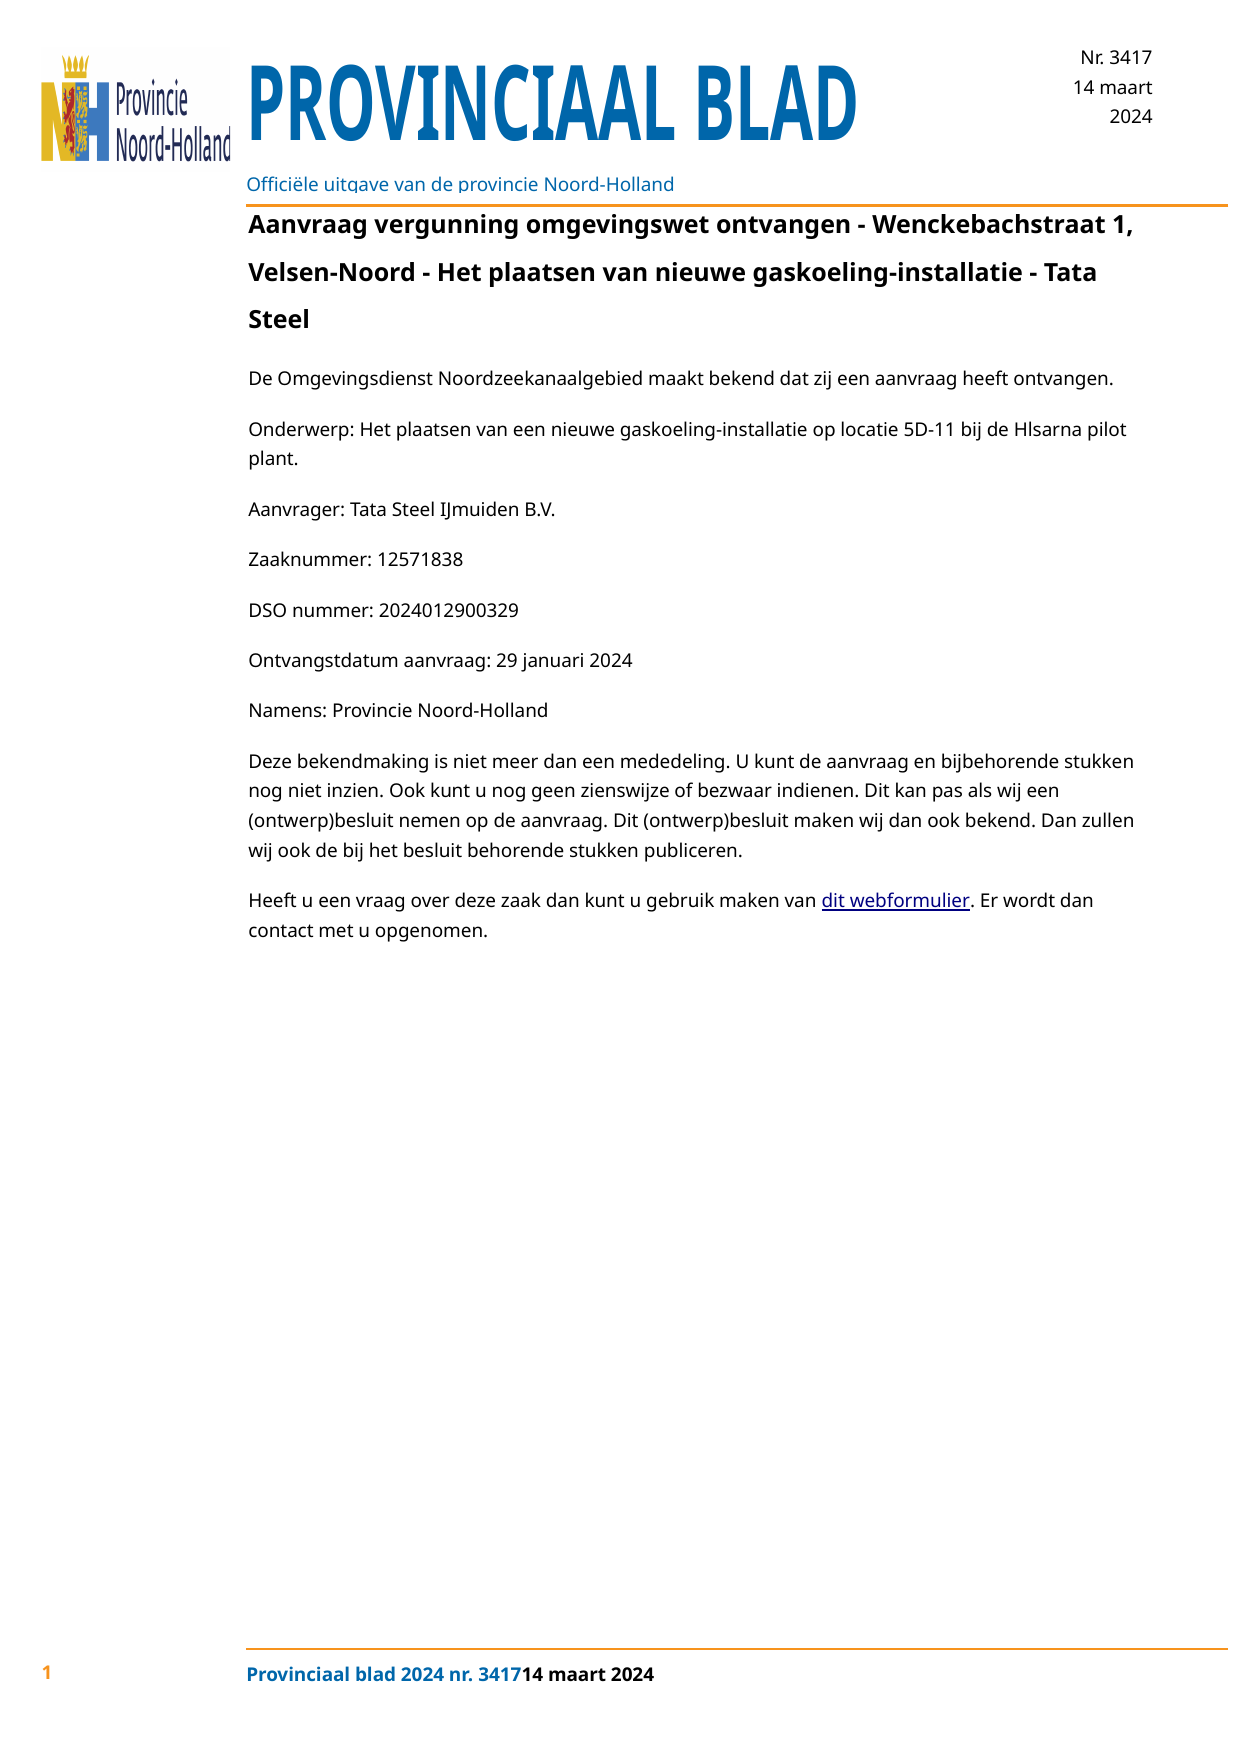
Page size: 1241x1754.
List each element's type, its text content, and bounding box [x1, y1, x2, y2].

text Namens: Provincie Noord-Holland [248, 698, 1152, 723]
text Aanvraag vergunning omgevingswet ontvangen - Wenckebachstraat 1, Velsen-Noord - Het plaatsen van nieuwe gaskoeling-installatie - Tata Steel [248, 207, 1152, 336]
text Onderwerp: Het plaatsen van een nieuwe gaskoeling-installatie op locatie 5D-11 bij de Hlsarna pilot plant. [248, 416, 1152, 471]
picture [41, 47, 231, 172]
text DSO nummer: 2024012900329 [248, 597, 1152, 622]
text Aanvrager: Tata Steel IJmuiden B.V. [248, 496, 1152, 522]
text Heeft u een vraag over deze zaak dan kunt u gebruik maken van dit webformulier. Er wordt dan contact met u opgenomen. [248, 887, 1152, 942]
text Ontvangstdatum aanvraag: 29 januari 2024 [248, 647, 1152, 673]
text Zaaknummer: 12571838 [248, 546, 1152, 572]
text De Omgevingsdienst Noordzeekanaalgebied maakt bekend dat zij een aanvraag heeft ontvangen. [248, 366, 1152, 391]
text Deze bekendmaking is niet meer dan een mededeling. U kunt de aanvraag en bijbehorende stukken nog niet inzien. Ook kunt u nog geen zienswijze of bezwaar indienen. Dit kan pas als wij een (ontwerp)besluit nemen op de aanvraag. Dit (ontwerp)besluit maken wij dan ook bekend. Dan zullen wij ook de bij het besluit behorende stukken publiceren. [248, 748, 1152, 862]
